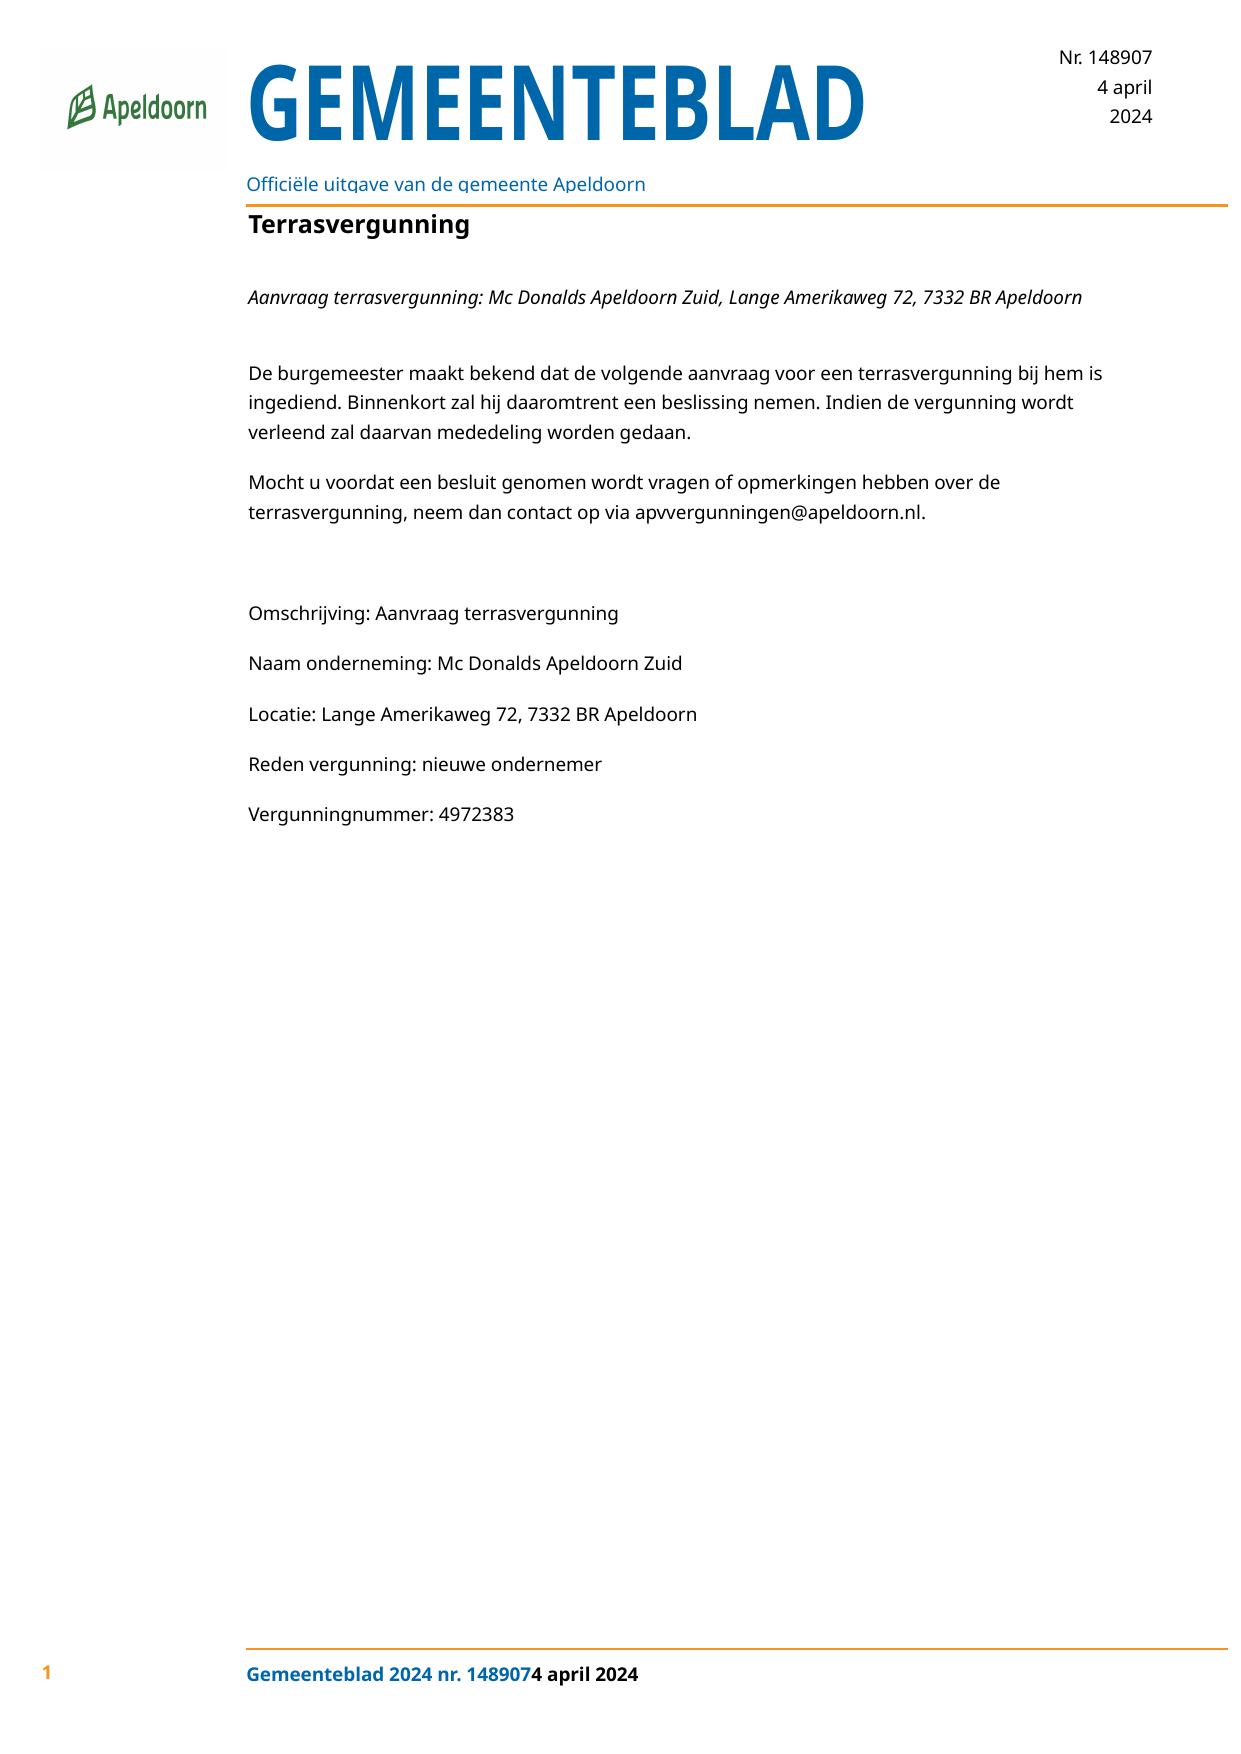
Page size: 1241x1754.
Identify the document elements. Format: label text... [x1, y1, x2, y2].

text Omschrijving: Aanvraag terrasvergunning [248, 600, 1152, 626]
text Naam onderneming: Mc Donalds Apeldoorn Zuid [248, 650, 1152, 676]
picture [41, 47, 231, 172]
text Terrasvergunning [248, 207, 1152, 241]
text Locatie: Lange Amerikaweg 72, 7332 BR Apeldoorn [248, 701, 1152, 727]
text Reden vergunning: nieuwe ondernemer [248, 751, 1152, 777]
text De burgemeester maakt bekend dat de volgende aanvraag voor een terrasvergunning bij hem is ingediend. Binnenkort zal hij daaromtrent een beslissing nemen. Indien de vergunning wordt verleend zal daarvan mededeling worden gedaan. [248, 360, 1152, 445]
text Vergunningnummer: 4972383 [248, 802, 1152, 827]
text Aanvraag terrasvergunning: Mc Donalds Apeldoorn Zuid, Lange Amerikaweg 72, 7332 BR Apeldoorn [248, 284, 1152, 309]
text Mocht u voordat een besluit genomen wordt vragen of opmerkingen hebben over de terrasvergunning, neem dan contact op via apvvergunningen@apeldoorn.nl. [248, 469, 1152, 525]
